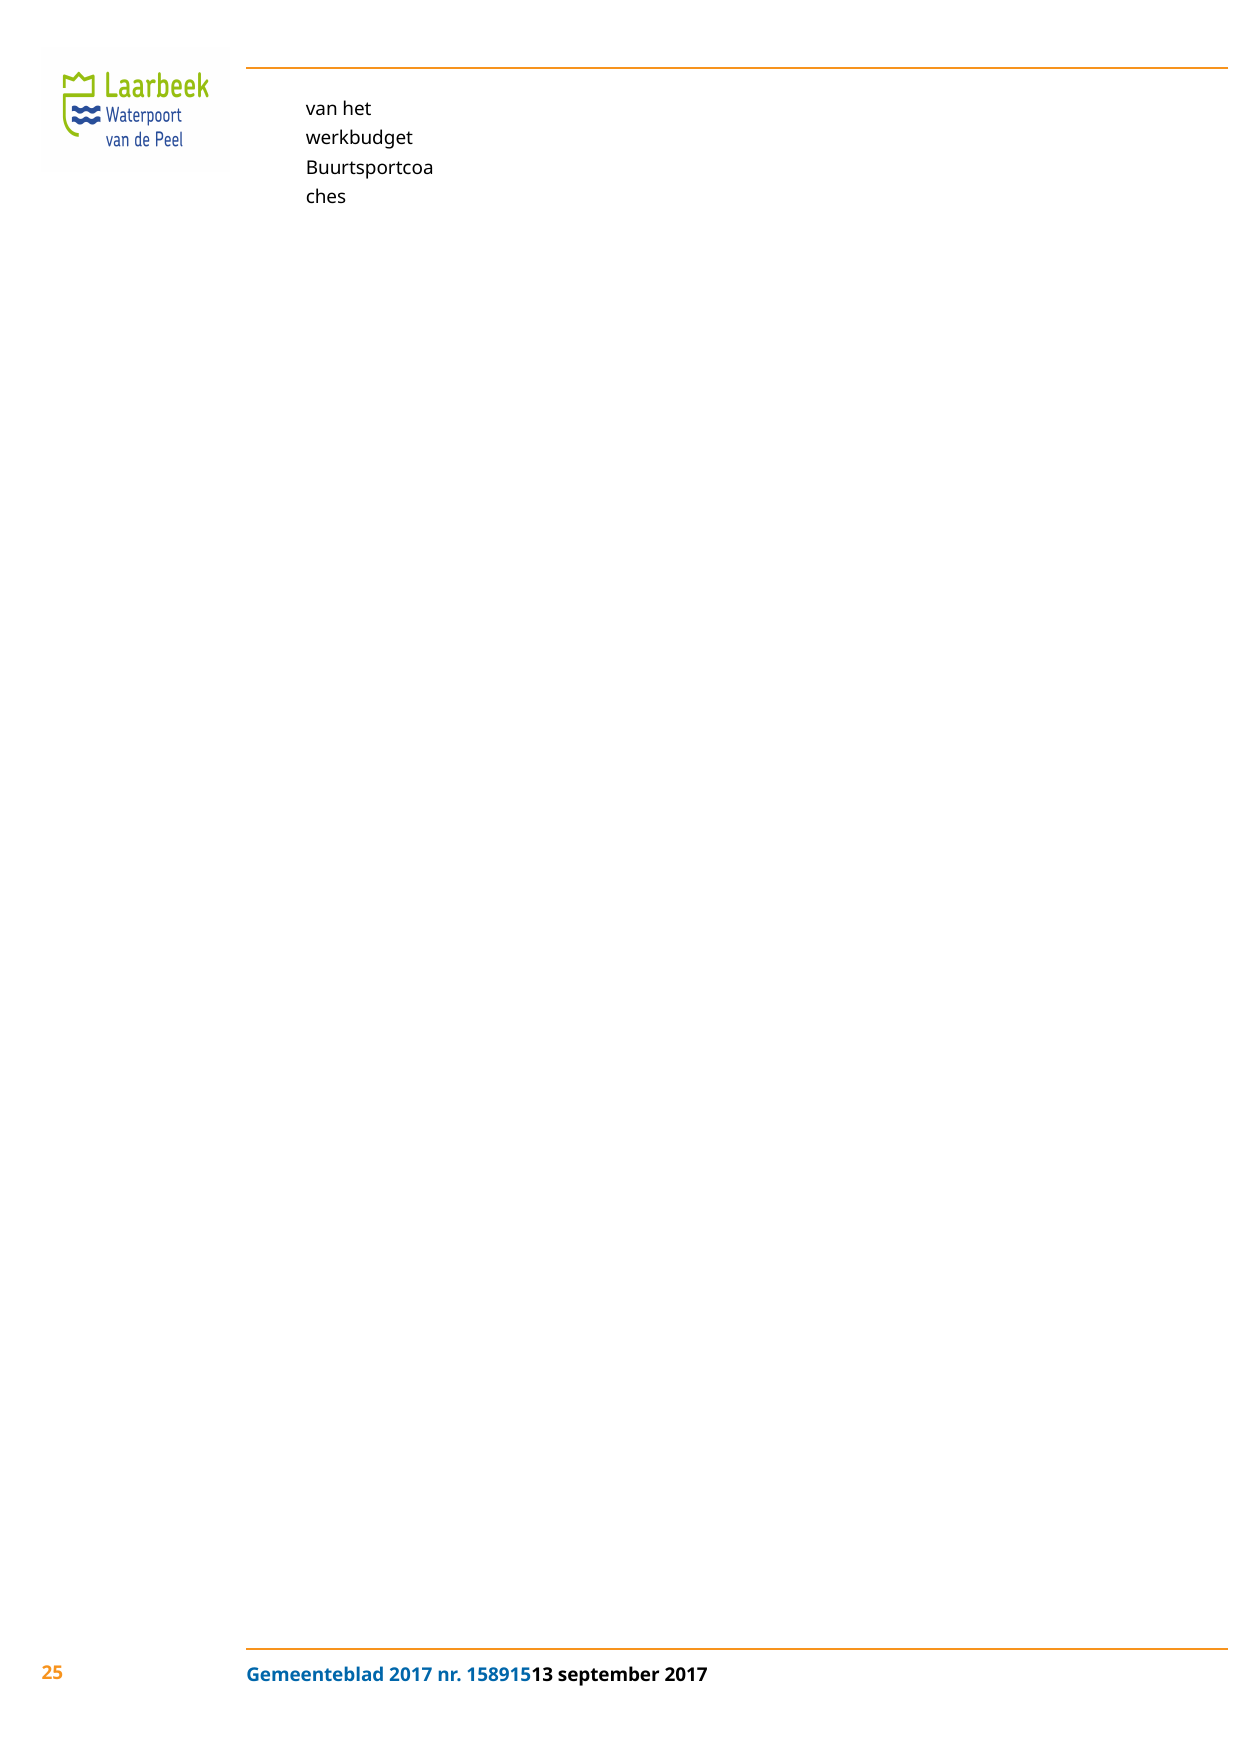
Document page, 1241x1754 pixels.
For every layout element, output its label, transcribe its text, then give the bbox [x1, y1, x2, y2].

table_cell [1014, 95, 1071, 209]
table_cell [1071, 95, 1152, 209]
table_cell van het werkbudget Buurtsportcoaches [306, 95, 438, 209]
table_cell [438, 95, 553, 209]
table_cell [669, 95, 784, 209]
picture [41, 47, 231, 172]
table_cell [553, 95, 668, 209]
table_cell [899, 95, 1014, 209]
table_cell [248, 95, 306, 209]
table_cell [784, 95, 899, 209]
